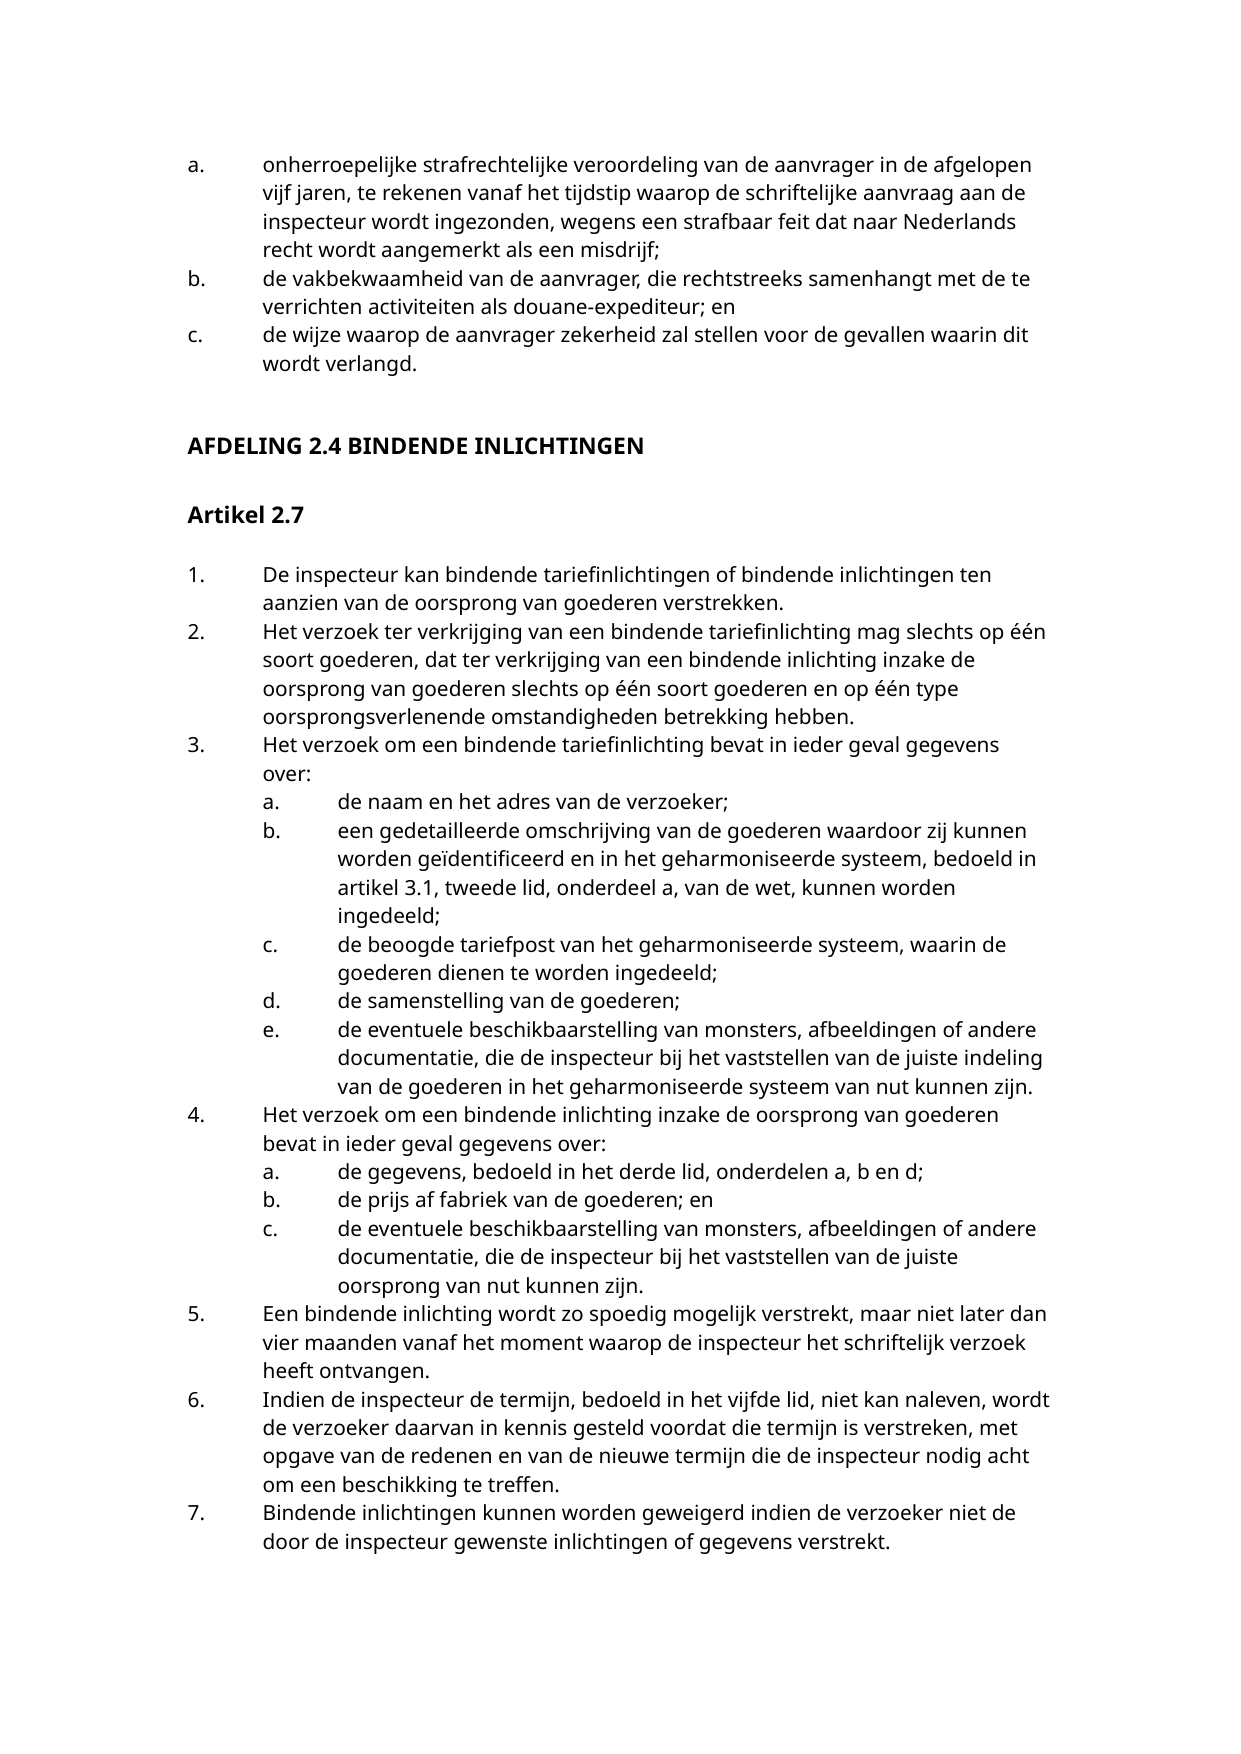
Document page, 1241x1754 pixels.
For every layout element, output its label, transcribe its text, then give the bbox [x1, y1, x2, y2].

list de wijze waarop de aanvrager zekerheid zal stellen voor de gevallen waarin dit wordt verlangd. [187, 321, 1053, 377]
list Een bindende inlichting wordt zo spoedig mogelijk verstrekt, maar niet later dan vier maanden vanaf het moment waarop de inspecteur het schriftelijk verzoek heeft ontvangen. [187, 1299, 1053, 1385]
list Het verzoek om een bindende inlichting inzake de oorsprong van goederen bevat in ieder geval gegevens over: [187, 1100, 1053, 1157]
list Bindende inlichtingen kunnen worden geweigerd indien de verzoeker niet de door de inspecteur gewenste inlichtingen of gegevens verstrekt. [187, 1498, 1053, 1555]
list de prijs af fabriek van de goederen; en [262, 1186, 1053, 1214]
list Indien de inspecteur de termijn, bedoeld in het vijfde lid, niet kan naleven, wordt de verzoeker daarvan in kennis gesteld voordat die termijn is verstreken, met opgave van de redenen en van de nieuwe termijn die de inspecteur nodig acht om een beschikking te treffen. [187, 1385, 1053, 1498]
list de vakbekwaamheid van de aanvrager, die rechtstreeks samenhangt met de te verrichten activiteiten als douane-expediteur; en [187, 264, 1053, 321]
subtitle AFDELING 2.4 BINDENDE INLICHTINGEN [187, 430, 1053, 461]
list de naam en het adres van de verzoeker; [262, 787, 1053, 816]
list de samenstelling van de goederen; [262, 987, 1053, 1015]
subtitle Artikel 2.7 [187, 499, 1053, 530]
list de beoogde tariefpost van het geharmoniseerde systeem, waarin de goederen dienen te worden ingedeeld; [262, 930, 1053, 987]
list De inspecteur kan bindende tariefinlichtingen of bindende inlichtingen ten aanzien van de oorsprong van goederen verstrekken. [187, 560, 1053, 617]
list onherroepelijke strafrechtelijke veroordeling van de aanvrager in de afgelopen vijf jaren, te rekenen vanaf het tijdstip waarop de schriftelijke aanvraag aan de inspecteur wordt ingezonden, wegens een strafbaar feit dat naar Nederlands recht wordt aangemerkt als een misdrijf; [187, 150, 1053, 264]
list de eventuele beschikbaarstelling van monsters, afbeeldingen of andere documentatie, die de inspecteur bij het vaststellen van de juiste indeling van de goederen in het geharmoniseerde systeem van nut kunnen zijn. [262, 1015, 1053, 1100]
list de eventuele beschikbaarstelling van monsters, afbeeldingen of andere documentatie, die de inspecteur bij het vaststellen van de juiste oorsprong van nut kunnen zijn. [262, 1214, 1053, 1299]
list de gegevens, bedoeld in het derde lid, onderdelen a, b en d; [262, 1157, 1053, 1186]
list Het verzoek ter verkrijging van een bindende tariefinlichting mag slechts op één soort goederen, dat ter verkrijging van een bindende inlichting inzake de oorsprong van goederen slechts op één soort goederen en op één type oorsprongsverlenende omstandigheden betrekking hebben. [187, 617, 1053, 731]
list Het verzoek om een bindende tariefinlichting bevat in ieder geval gegevens over: [187, 731, 1053, 787]
list een gedetailleerde omschrijving van de goederen waardoor zij kunnen worden geïdentificeerd en in het geharmoniseerde systeem, bedoeld in artikel 3.1, tweede lid, onderdeel a, van de wet, kunnen worden ingedeeld; [262, 816, 1053, 930]
